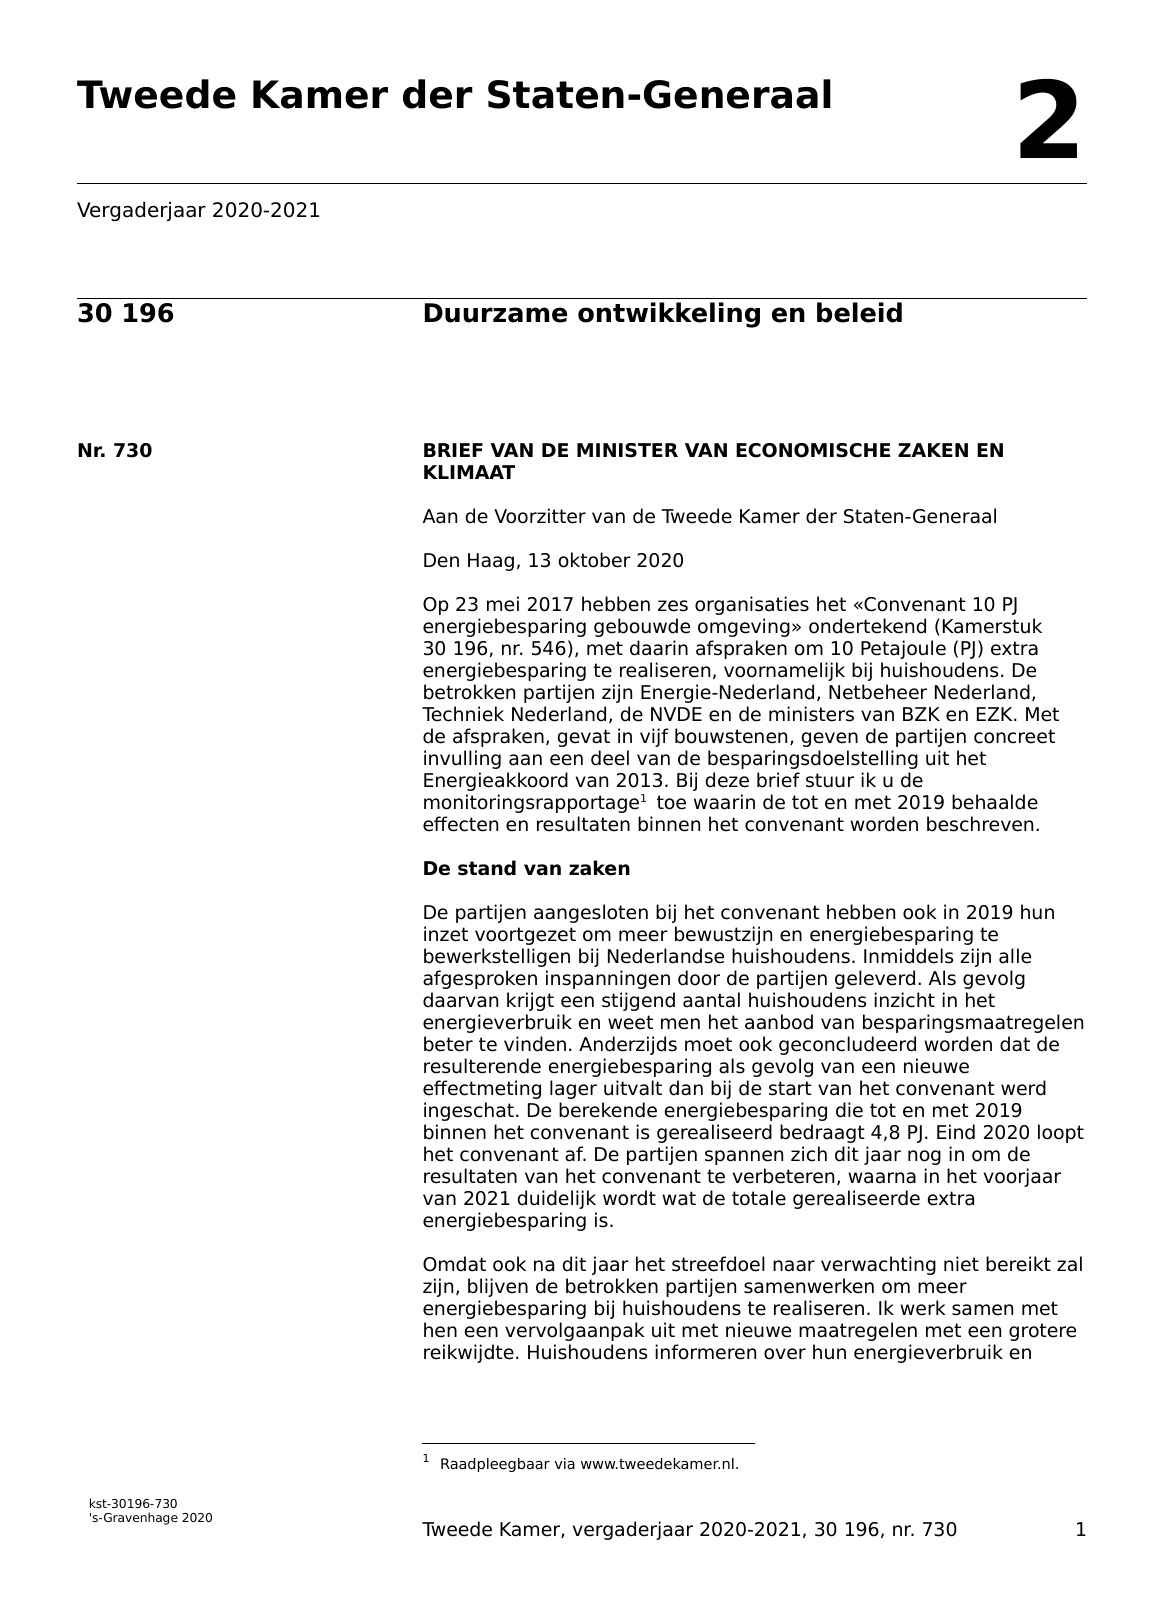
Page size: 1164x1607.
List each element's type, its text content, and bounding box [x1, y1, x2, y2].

text 's-Gravenhage 2020 [88, 1511, 323, 1525]
text Aan de Voorzitter van de Tweede Kamer der Staten-Generaal [422, 506, 1087, 528]
text Op 23 mei 2017 hebben zes organisaties het «Convenant 10 PJ energiebesparing gebouwde omgeving» ondertekend (Kamerstuk 30 196, nr. 546), met daarin afspraken om 10 Petajoule (PJ) extra energiebesparing te realiseren, voornamelijk bij huishoudens. De betrokken partijen zijn Energie-Nederland, Netbeheer Nederland, Techniek Nederland, de NVDE en de ministers van BZK en EZK. Met de afspraken, gevat in vijf bouwstenen, geven de partijen concreet invulling aan een deel van de besparingsdoelstelling uit het Energieakkoord van 2013. Bij deze brief stuur ik u de monitoringsrapportage toe waarin de tot en met 2019 behaalde effecten en resultaten binnen het convenant worden beschreven. [422, 594, 1087, 836]
text Raadpleegbaar via www.tweedekamer.nl. [422, 1452, 1087, 1474]
table_header 2 [886, 59, 1087, 183]
text Den Haag, 13 oktober 2020 [422, 550, 1087, 572]
subtitle Nr. 730 BRIEF VAN DE MINISTER VAN ECONOMISCHE ZAKEN EN KLIMAAT [77, 440, 1087, 484]
text Omdat ook na dit jaar het streefdoel naar verwachting niet bereikt zal zijn, blijven de betrokken partijen samenwerken om meer energiebesparing bij huishoudens te realiseren. Ik werk samen met hen een vervolgaanpak uit met nieuwe maatregelen met een grotere reikwijdte. Huishoudens informeren over hun energieverbruik en [422, 1254, 1087, 1364]
text De partijen aangesloten bij het convenant hebben ook in 2019 hun inzet voortgezet om meer bewustzijn en energiebesparing te bewerkstelligen bij Nederlandse huishoudens. Inmiddels zijn alle afgesproken inspanningen door de partijen geleverd. Als gevolg daarvan krijgt een stijgend aantal huishoudens inzicht in het energieverbruik en weet men het aanbod van besparingsmaatregelen beter te vinden. Anderzijds moet ook geconcludeerd worden dat de resulterende energiebesparing als gevolg van een nieuwe effectmeting lager uitvalt dan bij de start van het convenant werd ingeschat. De berekende energiebesparing die tot en met 2019 binnen het convenant is gerealiseerd bedraagt 4,8 PJ. Eind 2020 loopt het convenant af. De partijen spannen zich dit jaar nog in om de resultaten van het convenant te verbeteren, waarna in het voorjaar van 2021 duidelijk wordt wat de totale gerealiseerde extra energiebesparing is. [422, 902, 1087, 1232]
table_cell Vergaderjaar 2020-2021 [77, 184, 1087, 298]
subtitle 30 196 Duurzame ontwikkeling en beleid [77, 299, 1087, 329]
subtitle De stand van zaken [422, 858, 1087, 880]
text kst-30196-730 [88, 1497, 323, 1511]
table_header Tweede Kamer der Staten-Generaal [77, 59, 886, 183]
